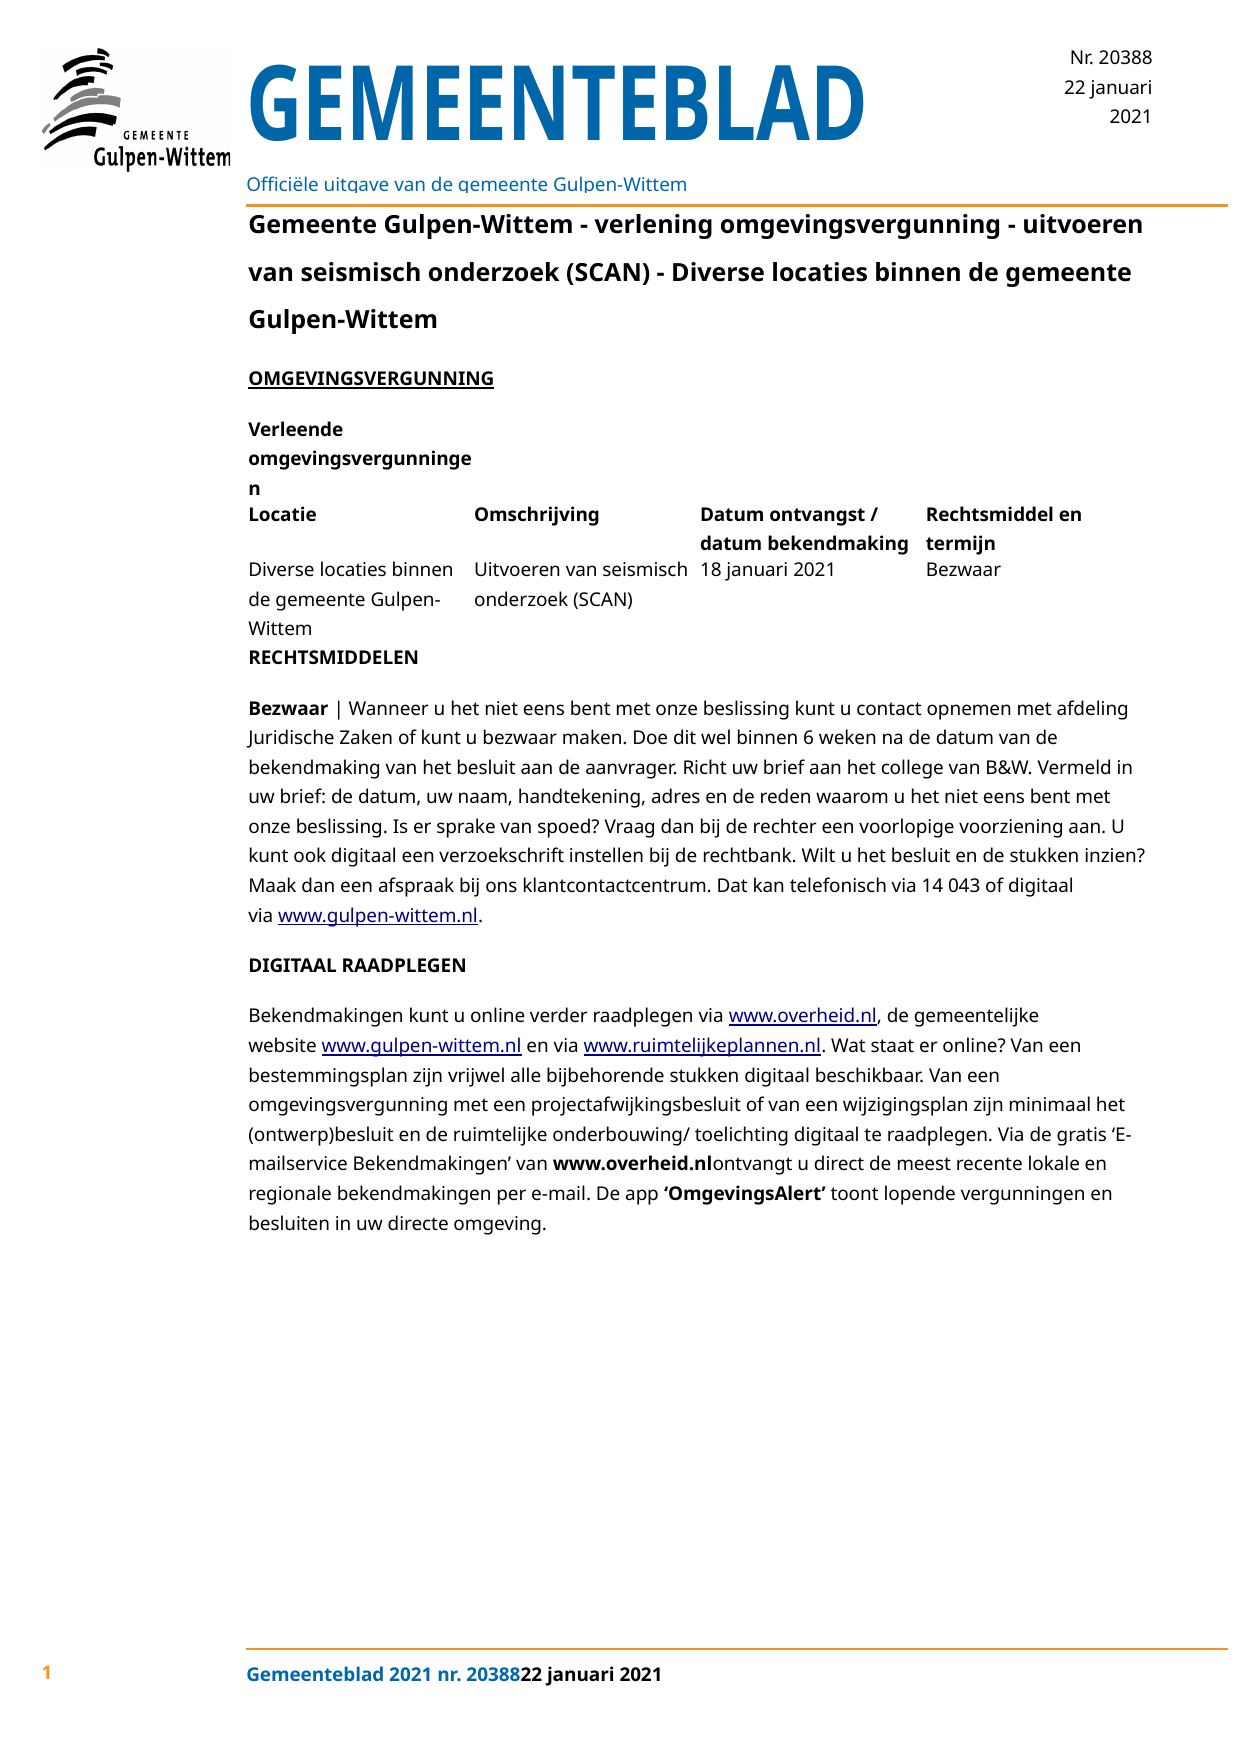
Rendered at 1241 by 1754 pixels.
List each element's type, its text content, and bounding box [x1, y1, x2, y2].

table_cell Locatie [248, 501, 474, 556]
table_cell Uitvoeren van seismisch onderzoek (SCAN) [474, 556, 700, 641]
table_cell Datum ontvangst / datum bekendmaking [700, 501, 926, 556]
text DIGITAAL RAADPLEGEN [248, 952, 1152, 978]
table_header Verleende omgevingsvergunningen [248, 416, 474, 501]
table_header [926, 416, 1152, 501]
text Gemeente Gulpen-Wittem - verlening omgevingsvergunning - uitvoeren van seismisch onderzoek (SCAN) - Diverse locaties binnen de gemeente Gulpen-Wittem [248, 207, 1152, 336]
text Bekendmakingen kunt u online verder raadplegen via www.overheid.nl, de gemeentelijke website www.gulpen-wittem.nl en via www.ruimtelijkeplannen.nl. Wat staat er online? Van een bestemmingsplan zijn vrijwel alle bijbehorende stukken digitaal beschikbaar. Van een omgevingsvergunning met een projectafwijkingsbesluit of van een wijzigingsplan zijn minimaal het (ontwerp)besluit en de ruimtelijke onderbouwing/ toelichting digitaal te raadplegen. Via de gratis ‘E-mailservice Bekendmakingen’ van www.overheid.nlontvangt u direct de meest recente lokale en regionale bekendmakingen per e-mail. De app ‘OmgevingsAlert’ toont lopende vergunningen en besluiten in uw directe omgeving. [248, 1003, 1152, 1236]
table_cell Rechtsmiddel en termijn [926, 501, 1152, 556]
text Bezwaar | Wanneer u het niet eens bent met onze beslissing kunt u contact opnemen met afdeling Juridische Zaken of kunt u bezwaar maken. Doe dit wel binnen 6 weken na de datum van de bekendmaking van het besluit aan de aanvrager. Richt uw brief aan het college van B&W. Vermeld in uw brief: de datum, uw naam, handtekening, adres en de reden waarom u het niet eens bent met onze beslissing. Is er sprake van spoed? Vraag dan bij de rechter een voorlopige voorziening aan. U kunt ook digitaal een verzoekschrift instellen bij de rechtbank. Wilt u het besluit en de stukken inzien? Maak dan een afspraak bij ons klantcontactcentrum. Dat kan telefonisch via 14 043 of digitaal via www.gulpen-wittem.nl. [248, 695, 1152, 928]
text OMGEVINGSVERGUNNING [248, 366, 1152, 391]
picture [41, 47, 231, 172]
table_header [474, 416, 700, 501]
text RECHTSMIDDELEN [248, 644, 1152, 670]
table_cell Diverse locaties binnen de gemeente Gulpen-Wittem [248, 556, 474, 641]
table_header [700, 416, 926, 501]
table_cell Bezwaar [926, 556, 1152, 641]
table_cell 18 januari 2021 [700, 556, 926, 641]
table_cell Omschrijving [474, 501, 700, 556]
